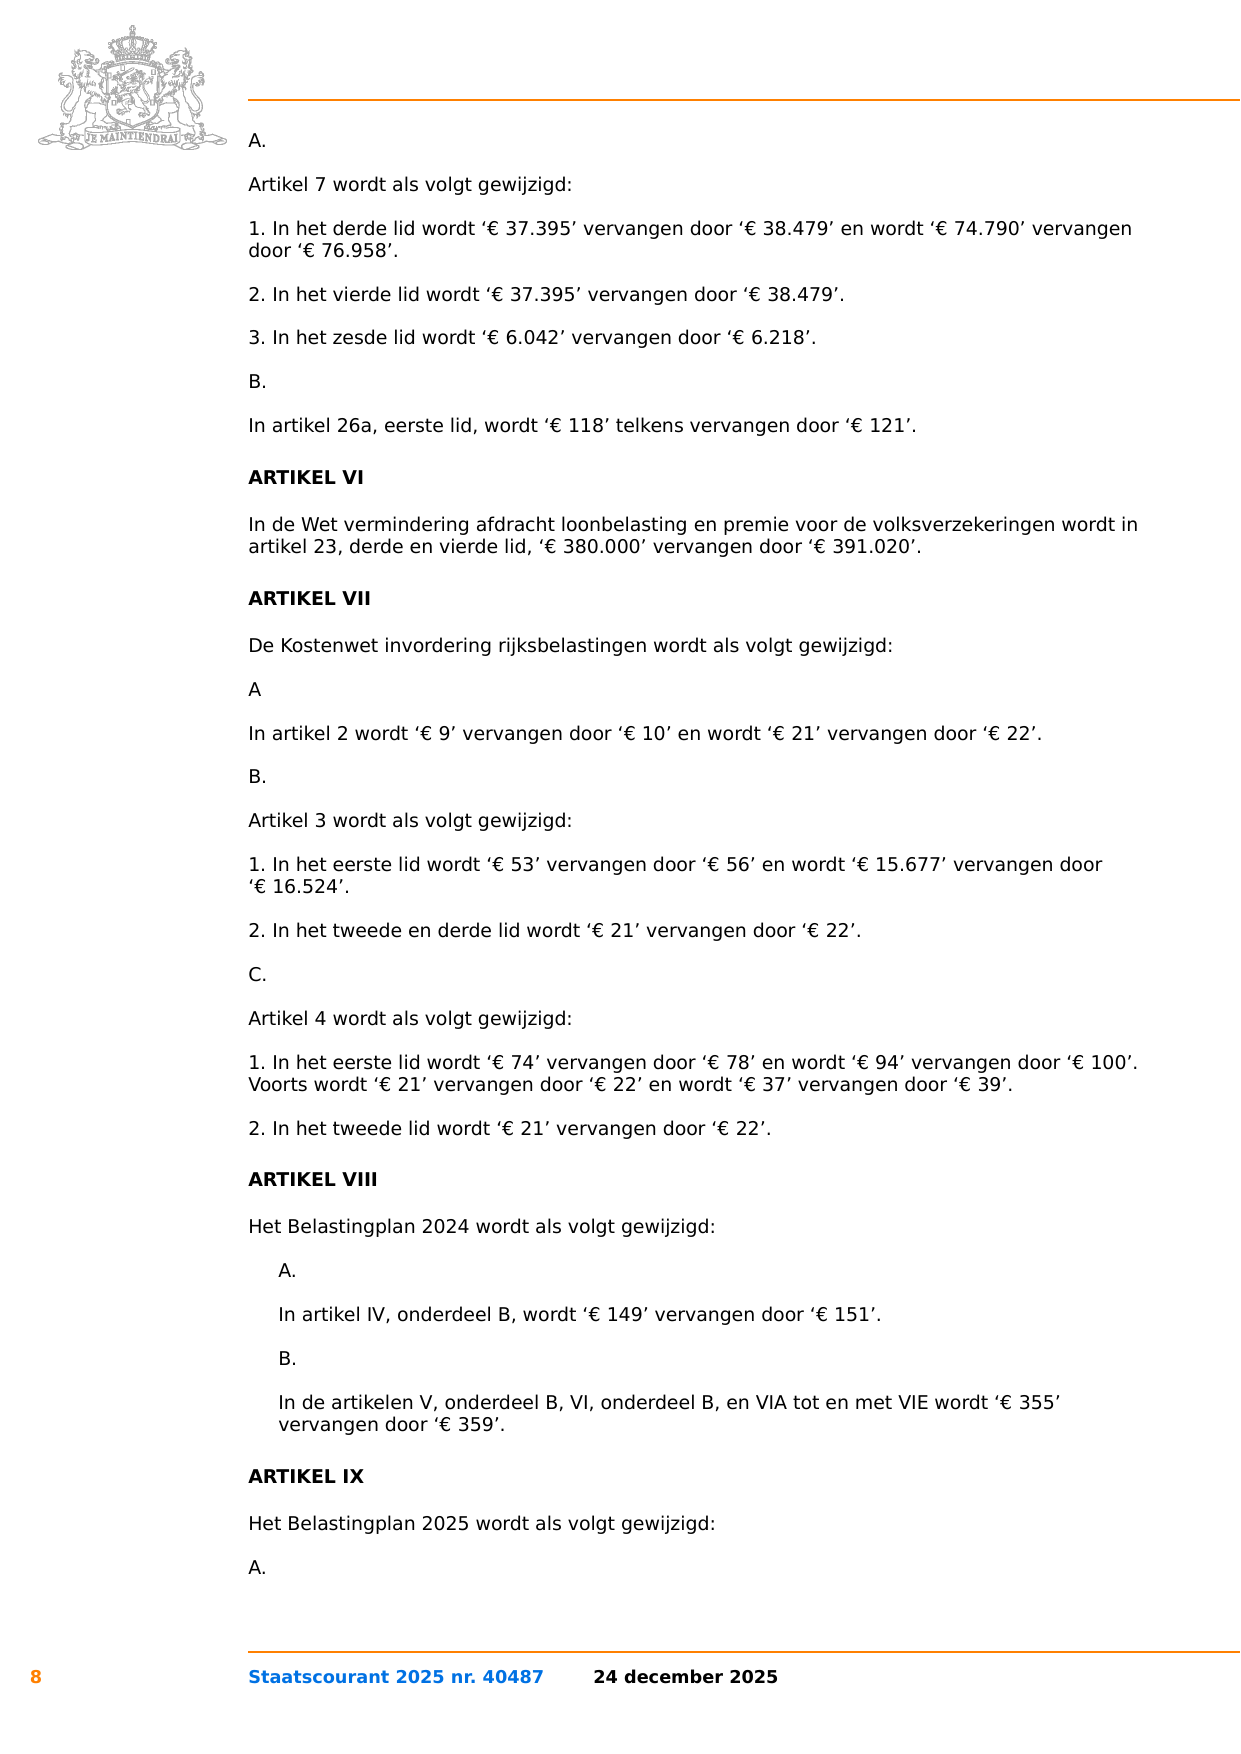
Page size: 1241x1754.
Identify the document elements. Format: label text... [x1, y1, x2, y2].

text 1. In het eerste lid wordt ‘€ 53’ vervangen door ‘€ 56’ en wordt ‘€ 15.677’ vervangen door ‘€ 16.524’. [248, 854, 1163, 898]
text Artikel 7 wordt als volgt gewijzigd: [248, 174, 1163, 196]
text 1. In het derde lid wordt ‘€ 37.395’ vervangen door ‘€ 38.479’ en wordt ‘€ 74.790’ vervangen door ‘€ 76.958’. [248, 218, 1163, 262]
text A. [248, 130, 1163, 152]
text In artikel 2 wordt ‘€ 9’ vervangen door ‘€ 10’ en wordt ‘€ 21’ vervangen door ‘€ 22’. [248, 723, 1163, 744]
text Artikel 3 wordt als volgt gewijzigd: [248, 810, 1163, 832]
text Artikel 4 wordt als volgt gewijzigd: [248, 1008, 1163, 1030]
text 2. In het tweede en derde lid wordt ‘€ 21’ vervangen door ‘€ 22’. [248, 920, 1163, 942]
text Het Belastingplan 2025 wordt als volgt gewijzigd: [248, 1513, 1163, 1535]
subtitle ARTIKEL VII [248, 588, 1163, 610]
text In de Wet vermindering afdracht loonbelasting en premie voor de volksverzekeringen wordt in artikel 23, derde en vierde lid, ‘€ 380.000’ vervangen door ‘€ 391.020’. [248, 514, 1163, 558]
text Het Belastingplan 2024 wordt als volgt gewijzigd: [248, 1216, 1163, 1238]
text B. [248, 371, 1163, 393]
text 1. In het eerste lid wordt ‘€ 74’ vervangen door ‘€ 78’ en wordt ‘€ 94’ vervangen door ‘€ 100’. Voorts wordt ‘€ 21’ vervangen door ‘€ 22’ en wordt ‘€ 37’ vervangen door ‘€ 39’. [248, 1052, 1163, 1096]
subtitle ARTIKEL VI [248, 467, 1163, 489]
text 2. In het vierde lid wordt ‘€ 37.395’ vervangen door ‘€ 38.479’. [248, 283, 1163, 305]
picture [38, 25, 227, 150]
text In artikel IV, onderdeel B, wordt ‘€ 149’ vervangen door ‘€ 151’. [278, 1304, 1163, 1326]
subtitle ARTIKEL IX [248, 1466, 1163, 1488]
text B. [278, 1348, 1163, 1370]
text B. [248, 766, 1163, 788]
text De Kostenwet invordering rijksbelastingen wordt als volgt gewijzigd: [248, 635, 1163, 657]
subtitle ARTIKEL VIII [248, 1169, 1163, 1191]
text A. [278, 1260, 1163, 1282]
text In artikel 26a, eerste lid, wordt ‘€ 118’ telkens vervangen door ‘€ 121’. [248, 415, 1163, 437]
text C. [248, 964, 1163, 986]
text A. [248, 1557, 1163, 1578]
text In de artikelen V, onderdeel B, VI, onderdeel B, en VIA tot en met VIE wordt ‘€ 355’ vervangen door ‘€ 359’. [278, 1392, 1163, 1436]
text A [248, 679, 1163, 701]
text 3. In het zesde lid wordt ‘€ 6.042’ vervangen door ‘€ 6.218’. [248, 327, 1163, 349]
text 2. In het tweede lid wordt ‘€ 21’ vervangen door ‘€ 22’. [248, 1117, 1163, 1139]
